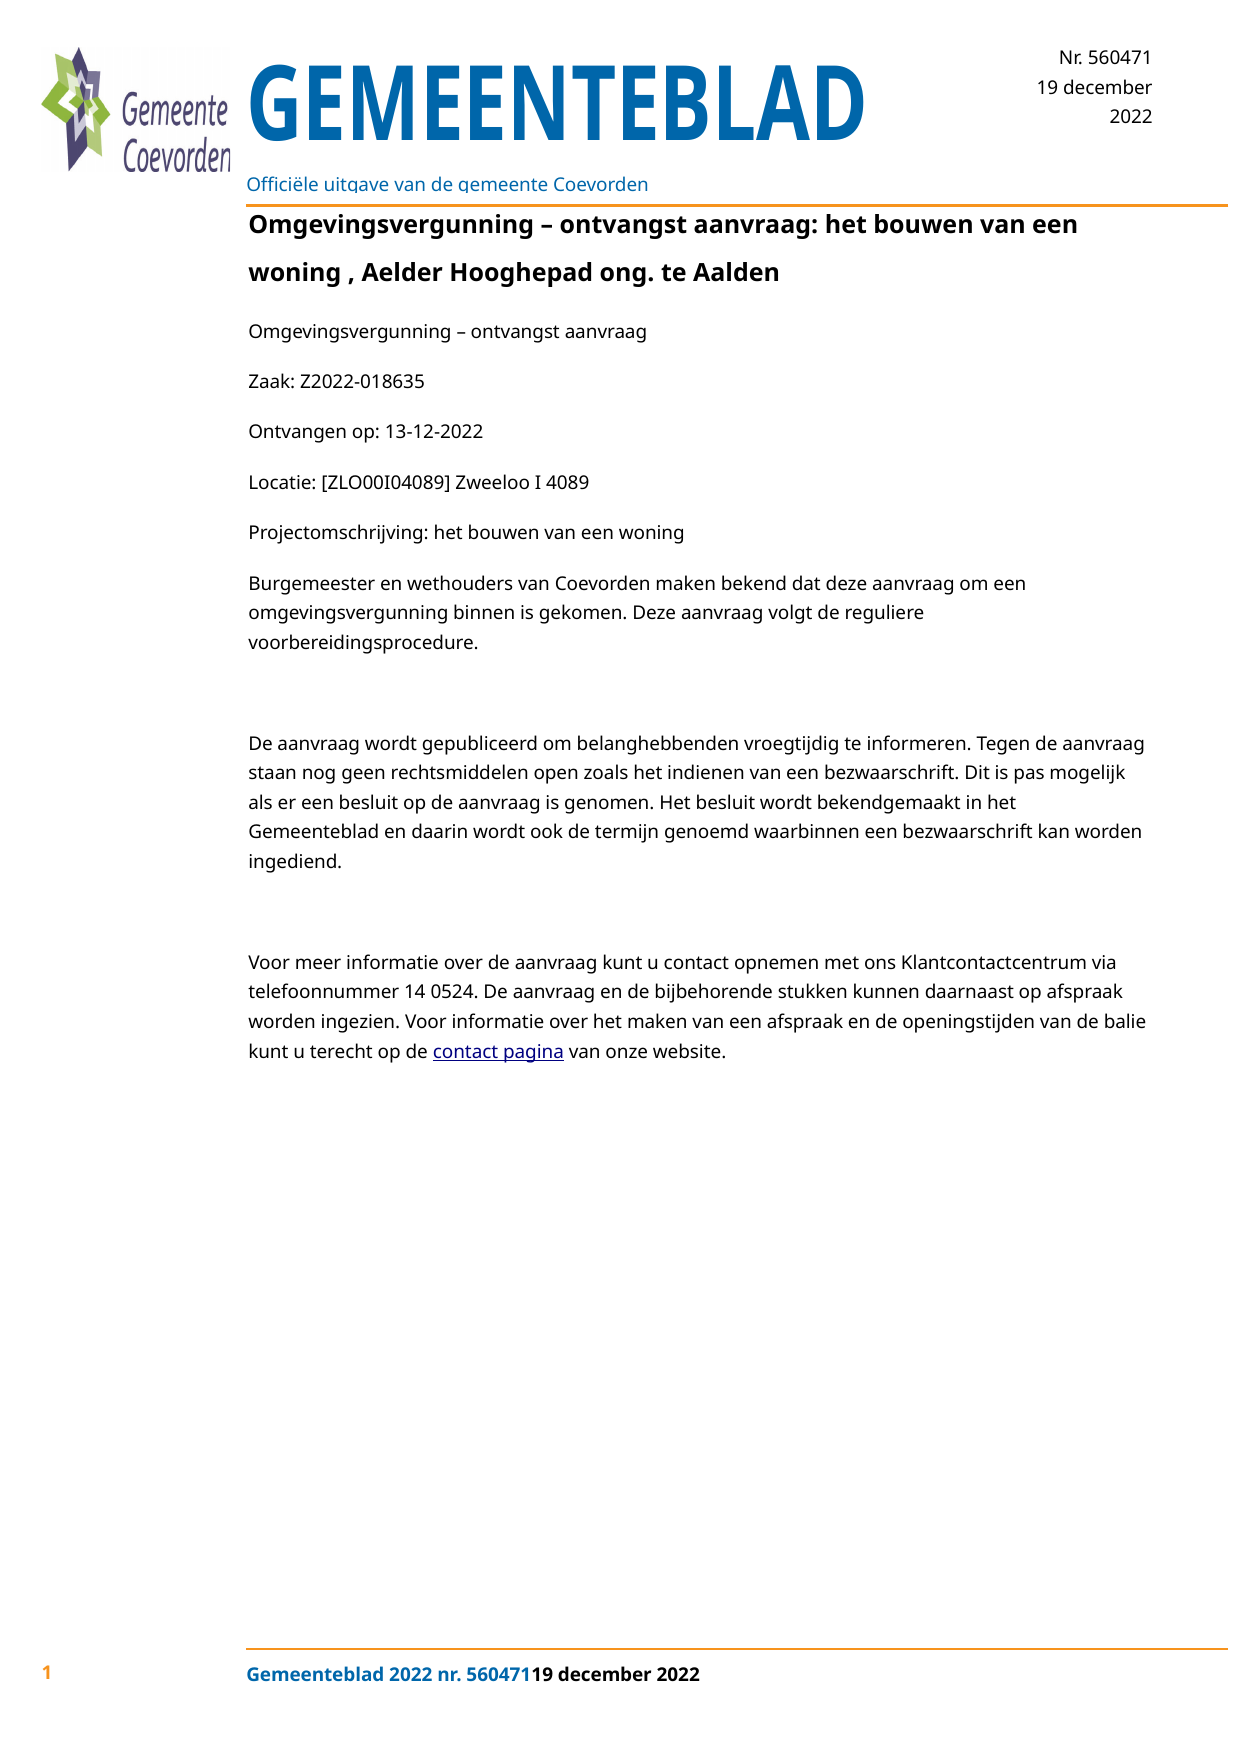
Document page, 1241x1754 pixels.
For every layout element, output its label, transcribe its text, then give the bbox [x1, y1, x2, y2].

text Projectomschrijving: het bouwen van een woning [248, 519, 1152, 545]
text Burgemeester en wethouders van Coevorden maken bekend dat deze aanvraag om een omgevingsvergunning binnen is gekomen. Deze aanvraag volgt de reguliere voorbereidingsprocedure. [248, 570, 1152, 655]
text Zaak: Z2022-018635 [248, 368, 1152, 394]
text Omgevingsvergunning – ontvangst aanvraag: het bouwen van een woning , Aelder Hooghepad ong. te Aalden [248, 207, 1152, 288]
text Ontvangen op: 13-12-2022 [248, 419, 1152, 444]
text De aanvraag wordt gepubliceerd om belanghebbenden vroegtijdig te informeren. Tegen de aanvraag staan nog geen rechtsmiddelen open zoals het indienen van een bezwaarschrift. Dit is pas mogelijk als er een besluit op de aanvraag is genomen. Het besluit wordt bekendgemaakt in het Gemeenteblad en daarin wordt ook de termijn genoemd waarbinnen een bezwaarschrift kan worden ingediend. [248, 730, 1152, 874]
text Voor meer informatie over de aanvraag kunt u contact opnemen met ons Klantcontactcentrum via telefoonnummer 14 0524. De aanvraag en de bijbehorende stukken kunnen daarnaast op afspraak worden ingezien. Voor informatie over het maken van een afspraak en de openingstijden van de balie kunt u terecht op de contact pagina van onze website. [248, 949, 1152, 1064]
picture [41, 47, 231, 172]
text Omgevingsvergunning – ontvangst aanvraag [248, 318, 1152, 344]
text Locatie: [ZLO00I04089] Zweeloo I 4089 [248, 469, 1152, 495]
